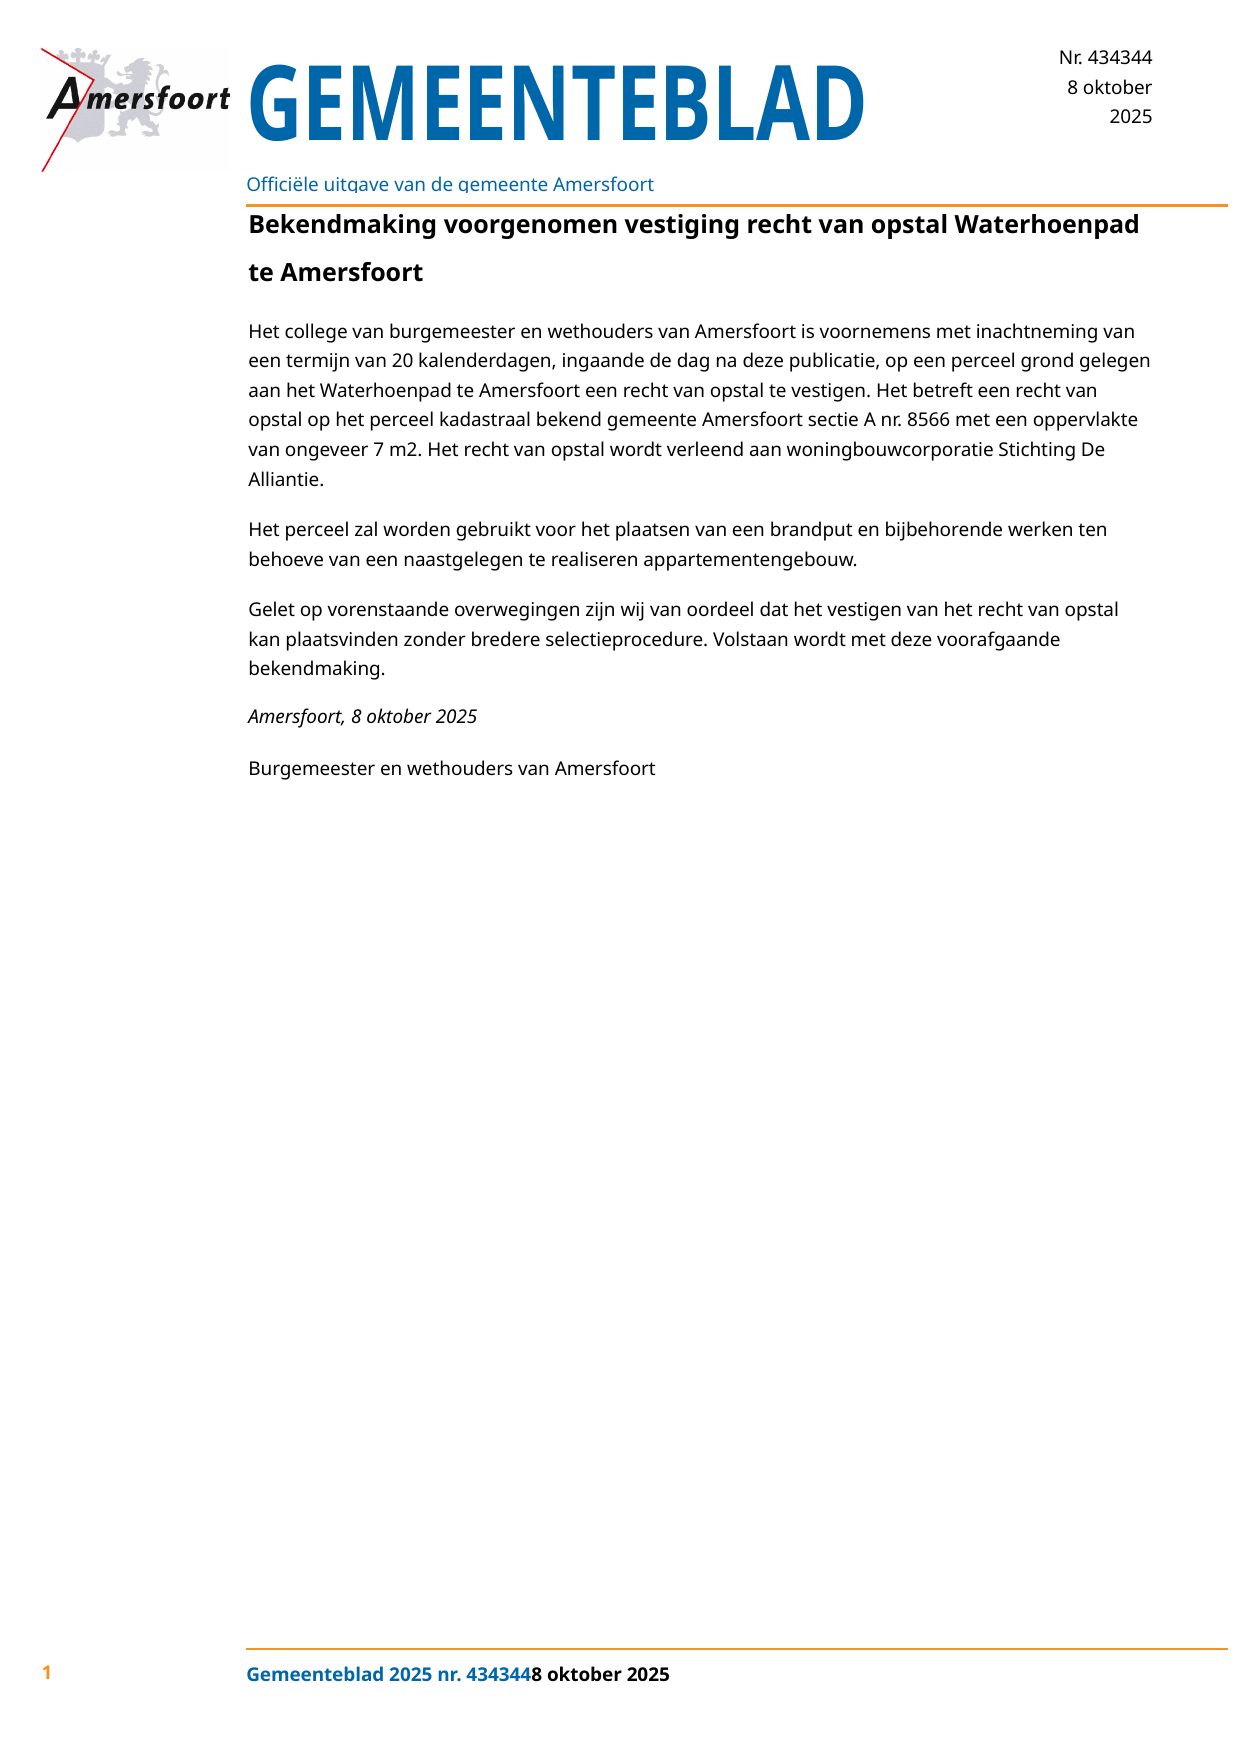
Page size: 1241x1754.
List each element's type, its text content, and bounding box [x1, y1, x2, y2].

text Burgemeester en wethouders van Amersfoort [248, 755, 1152, 780]
text Amersfoort, 8 oktober 2025 [248, 703, 1152, 729]
text Het perceel zal worden gebruikt voor het plaatsen van een brandput en bijbehorende werken ten behoeve van een naastgelegen te realiseren appartementengebouw. [248, 516, 1152, 572]
text Het college van burgemeester en wethouders van Amersfoort is voornemens met inachtneming van een termijn van 20 kalenderdagen, ingaande de dag na deze publicatie, op een perceel grond gelegen aan het Waterhoenpad te Amersfoort een recht van opstal te vestigen. Het betreft een recht van opstal op het perceel kadastraal bekend gemeente Amersfoort sectie A nr. 8566 met een oppervlakte van ongeveer 7 m2. Het recht van opstal wordt verleend aan woningbouwcorporatie Stichting De Alliantie. [248, 318, 1152, 492]
text Bekendmaking voorgenomen vestiging recht van opstal Waterhoenpad te Amersfoort [248, 207, 1152, 288]
picture [41, 47, 231, 172]
text Gelet op vorenstaande overwegingen zijn wij van oordeel dat het vestigen van het recht van opstal kan plaatsvinden zonder bredere selectieprocedure. Volstaan wordt met deze voorafgaande bekendmaking. [248, 596, 1152, 681]
